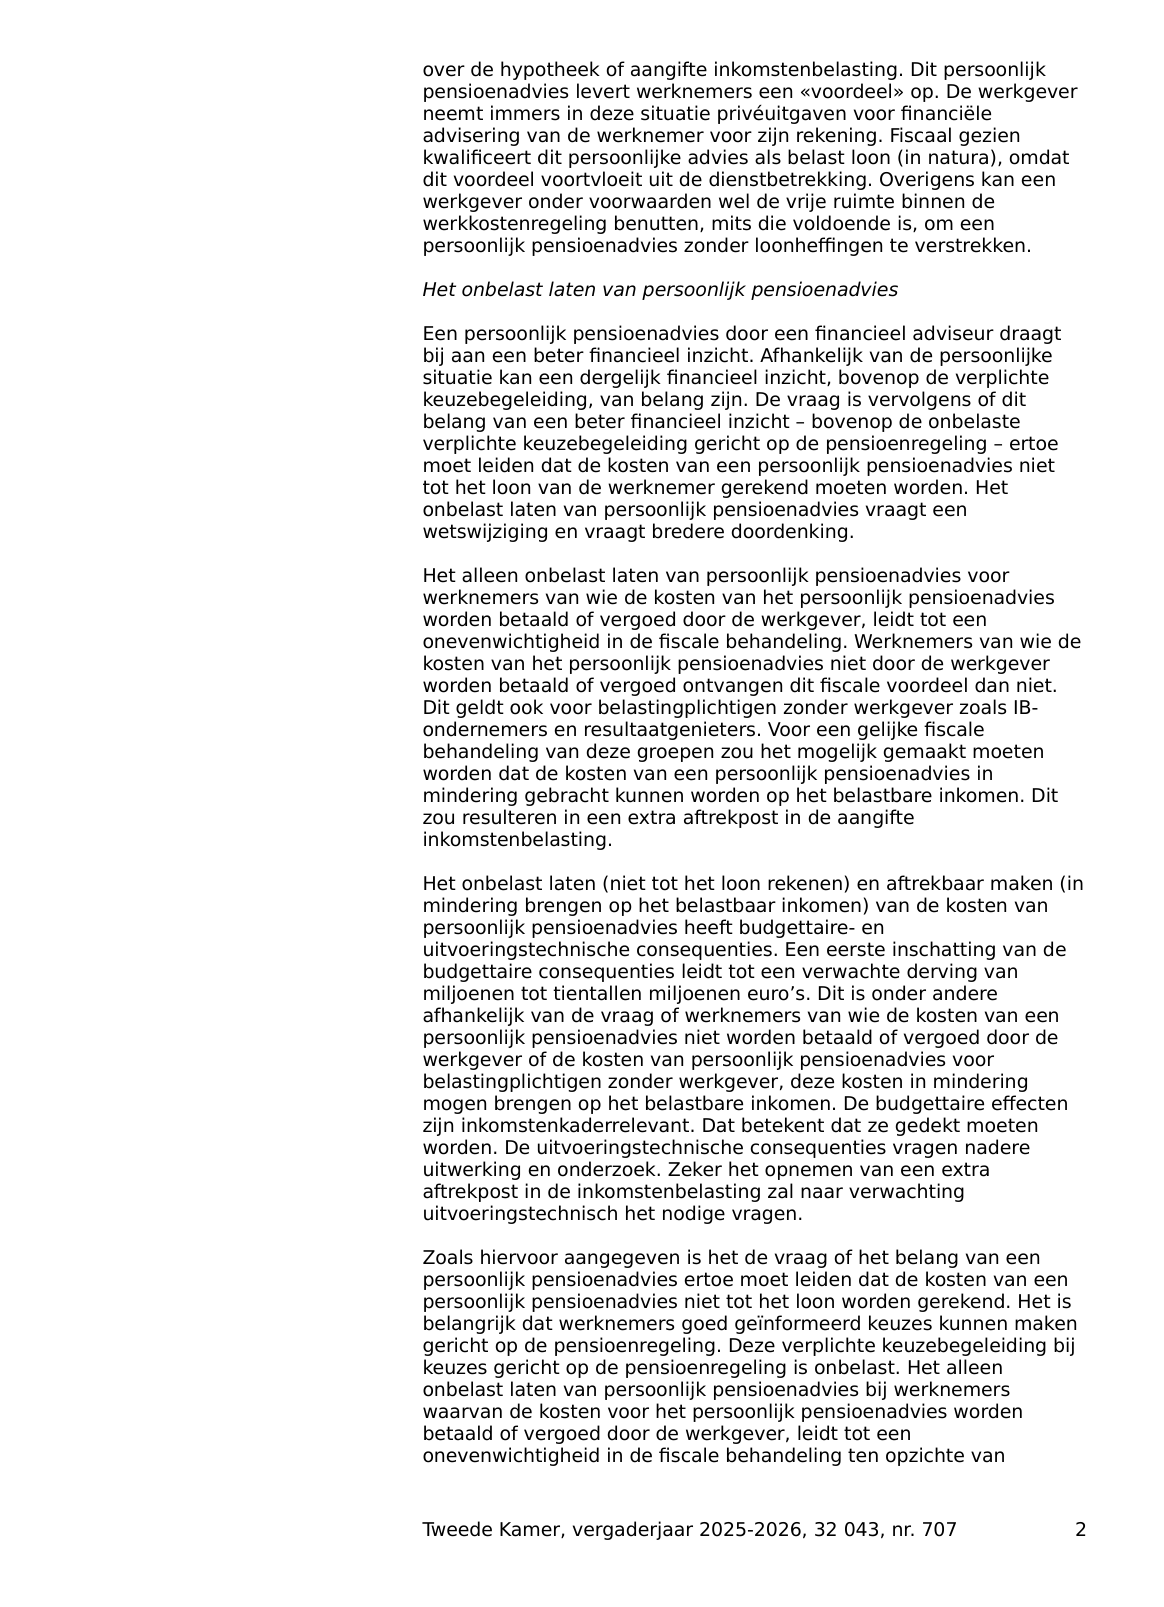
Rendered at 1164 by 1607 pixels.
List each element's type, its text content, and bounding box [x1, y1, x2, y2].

text over de hypotheek of aangifte inkomstenbelasting. Dit persoonlijk pensioenadvies levert werknemers een «voordeel» op. De werkgever neemt immers in deze situatie privéuitgaven voor financiële advisering van de werknemer voor zijn rekening. Fiscaal gezien kwalificeert dit persoonlijke advies als belast loon (in natura), omdat dit voordeel voortvloeit uit de dienstbetrekking. Overigens kan een werkgever onder voorwaarden wel de vrije ruimte binnen de werkkostenregeling benutten, mits die voldoende is, om een persoonlijk pensioenadvies zonder loonheffingen te verstrekken. [422, 59, 1087, 257]
subtitle Het onbelast laten van persoonlijk pensioenadvies [422, 279, 1087, 301]
text Zoals hiervoor aangegeven is het de vraag of het belang van een persoonlijk pensioenadvies ertoe moet leiden dat de kosten van een persoonlijk pensioenadvies niet tot het loon worden gerekend. Het is belangrijk dat werknemers goed geïnformeerd keuzes kunnen maken gericht op de pensioenregeling. Deze verplichte keuzebegeleiding bij keuzes gericht op de pensioenregeling is onbelast. Het alleen onbelast laten van persoonlijk pensioenadvies bij werknemers waarvan de kosten voor het persoonlijk pensioenadvies worden betaald of vergoed door de werkgever, leidt tot een onevenwichtigheid in de fiscale behandeling ten opzichte van [422, 1247, 1087, 1467]
text Het alleen onbelast laten van persoonlijk pensioenadvies voor werknemers van wie de kosten van het persoonlijk pensioenadvies worden betaald of vergoed door de werkgever, leidt tot een onevenwichtigheid in de fiscale behandeling. Werknemers van wie de kosten van het persoonlijk pensioenadvies niet door de werkgever worden betaald of vergoed ontvangen dit fiscale voordeel dan niet. Dit geldt ook voor belastingplichtigen zonder werkgever zoals IB-ondernemers en resultaatgenieters. Voor een gelijke fiscale behandeling van deze groepen zou het mogelijk gemaakt moeten worden dat de kosten van een persoonlijk pensioenadvies in mindering gebracht kunnen worden op het belastbare inkomen. Dit zou resulteren in een extra aftrekpost in de aangifte inkomstenbelasting. [422, 565, 1087, 851]
text Een persoonlijk pensioenadvies door een financieel adviseur draagt bij aan een beter financieel inzicht. Afhankelijk van de persoonlijke situatie kan een dergelijk financieel inzicht, bovenop de verplichte keuzebegeleiding, van belang zijn. De vraag is vervolgens of dit belang van een beter financieel inzicht – bovenop de onbelaste verplichte keuzebegeleiding gericht op de pensioenregeling – ertoe moet leiden dat de kosten van een persoonlijk pensioenadvies niet tot het loon van de werknemer gerekend moeten worden. Het onbelast laten van persoonlijk pensioenadvies vraagt een wetswijziging en vraagt bredere doordenking. [422, 323, 1087, 543]
text Het onbelast laten (niet tot het loon rekenen) en aftrekbaar maken (in mindering brengen op het belastbaar inkomen) van de kosten van persoonlijk pensioenadvies heeft budgettaire- en uitvoeringstechnische consequenties. Een eerste inschatting van de budgettaire consequenties leidt tot een verwachte derving van miljoenen tot tientallen miljoenen euro’s. Dit is onder andere afhankelijk van de vraag of werknemers van wie de kosten van een persoonlijk pensioenadvies niet worden betaald of vergoed door de werkgever of de kosten van persoonlijk pensioenadvies voor belastingplichtigen zonder werkgever, deze kosten in mindering mogen brengen op het belastbare inkomen. De budgettaire effecten zijn inkomstenkaderrelevant. Dat betekent dat ze gedekt moeten worden. De uitvoeringstechnische consequenties vragen nadere uitwerking en onderzoek. Zeker het opnemen van een extra aftrekpost in de inkomstenbelasting zal naar verwachting uitvoeringstechnisch het nodige vragen. [422, 873, 1087, 1225]
